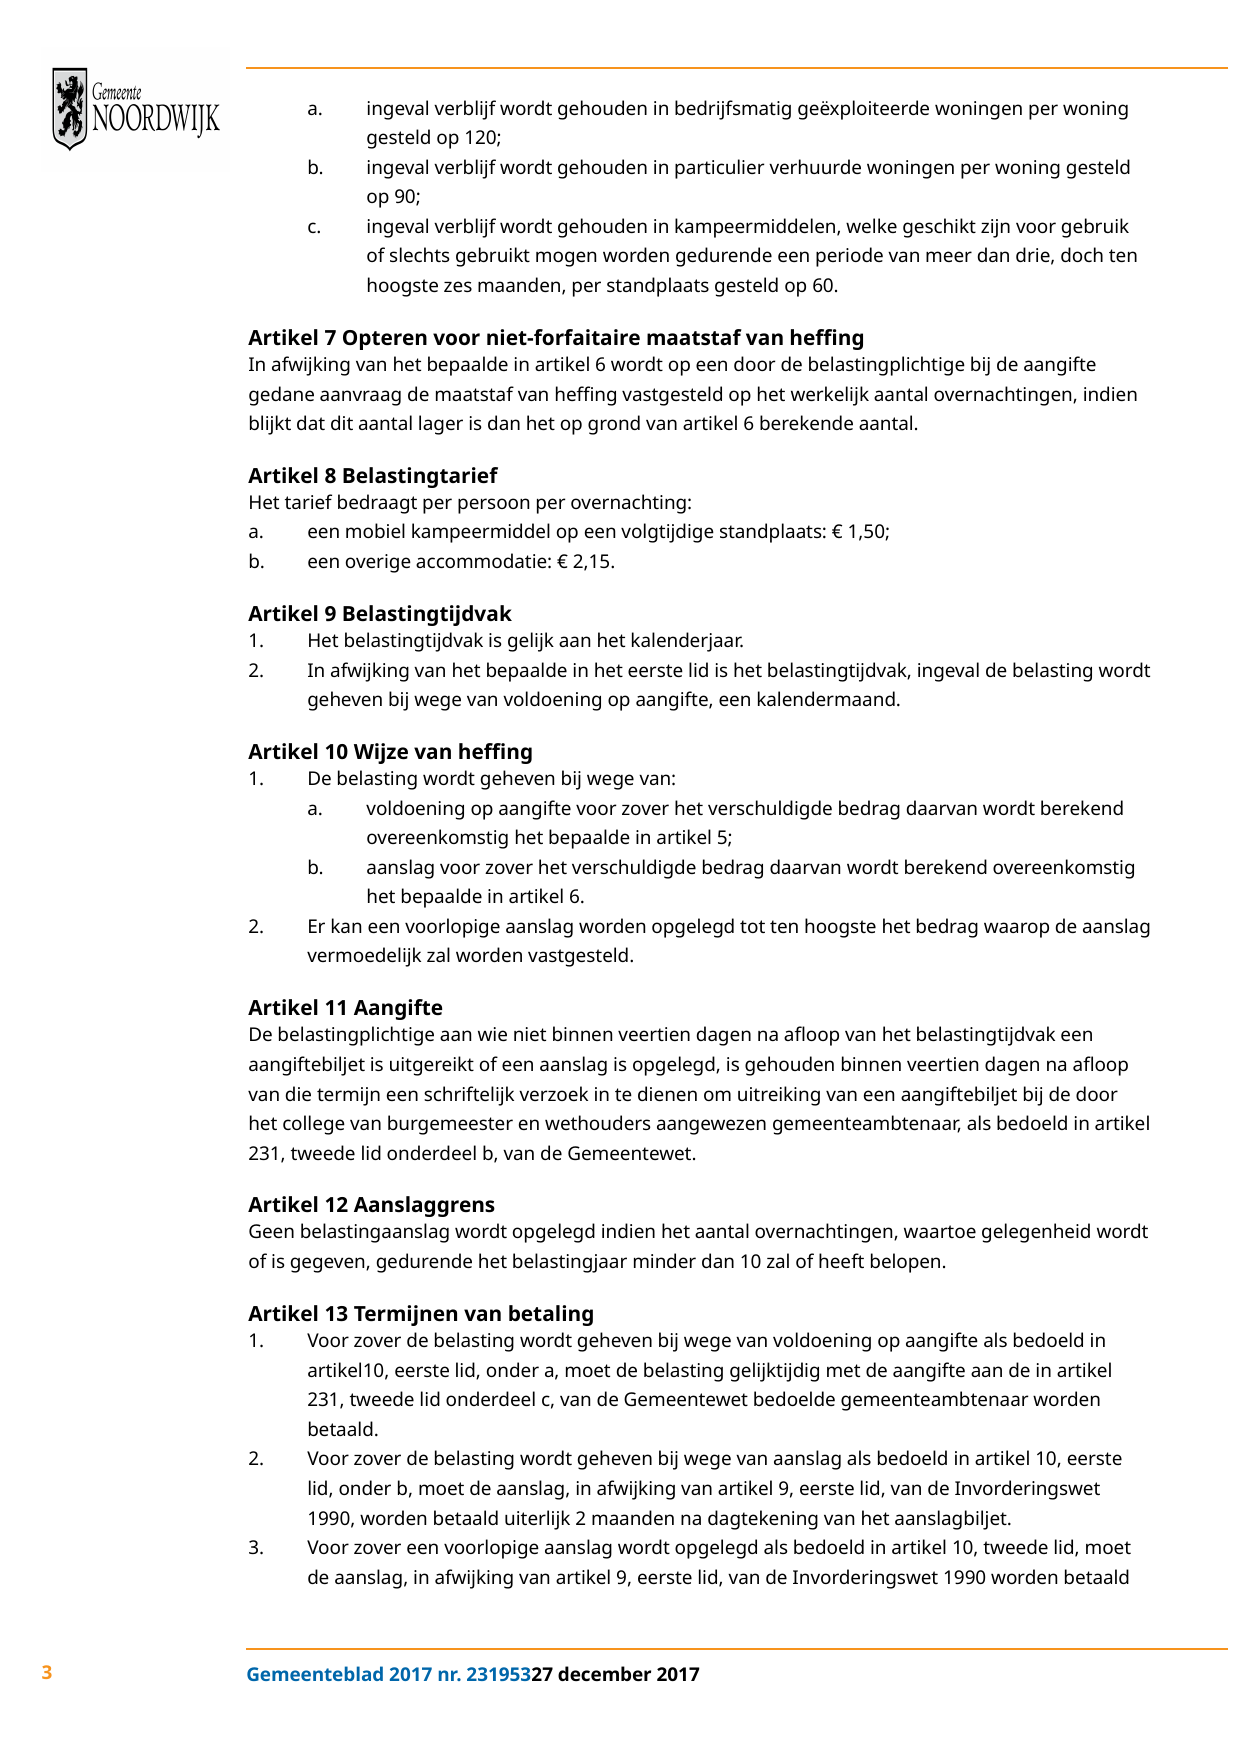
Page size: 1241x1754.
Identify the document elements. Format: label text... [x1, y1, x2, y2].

text Artikel 10 Wijze van heffing [248, 737, 1152, 765]
text Artikel 9 Belastingtijdvak [248, 599, 1152, 627]
list Voor zover de belasting wordt geheven bij wege van aanslag als bedoeld in artikel 10, eerste lid, onder b, moet de aanslag, in afwijking van artikel 9, eerste lid, van de Invorderingswet 1990, worden betaald uiterlijk 2 maanden na dagtekening van het aanslagbiljet. [248, 1446, 1152, 1530]
list Voor zover de belasting wordt geheven bij wege van voldoening op aangifte als bedoeld in artikel10, eerste lid, onder a, moet de belasting gelijktijdig met de aangifte aan de in artikel 231, tweede lid onderdeel c, van de Gemeentewet bedoelde gemeenteambtenaar worden betaald. [248, 1327, 1152, 1442]
list een overige accommodatie: € 2,15. [248, 548, 1152, 574]
list ingeval verblijf wordt gehouden in kampeermiddelen, welke geschikt zijn voor gebruik of slechts gebruikt mogen worden gedurende een periode van meer dan drie, doch ten hoogste zes maanden, per standplaats gesteld op 60. [307, 213, 1152, 298]
text Artikel 11 Aangifte [248, 993, 1152, 1022]
list Er kan een voorlopige aanslag worden opgelegd tot ten hoogste het bedrag waarop de aanslag vermoedelijk zal worden vastgesteld. [248, 913, 1152, 968]
list aanslag voor zover het verschuldigde bedrag daarvan wordt berekend overeenkomstig het bepaalde in artikel 6. [307, 854, 1152, 909]
list voldoening op aangifte voor zover het verschuldigde bedrag daarvan wordt berekend overeenkomstig het bepaalde in artikel 5; [307, 795, 1152, 850]
picture [41, 47, 231, 172]
text Artikel 8 Belastingtarief [248, 461, 1152, 489]
list Het belastingtijdvak is gelijk aan het kalenderjaar. [248, 627, 1152, 653]
list Voor zover een voorlopige aanslag wordt opgelegd als bedoeld in artikel 10, tweede lid, moet de aanslag, in afwijking van artikel 9, eerste lid, van de Invorderingswet 1990 worden betaald [248, 1534, 1152, 1589]
text Het tarief bedraagt per persoon per overnachting: [248, 489, 1152, 515]
text Artikel 7 Opteren voor niet-forfaitaire maatstaf van heffing [248, 323, 1152, 351]
list een mobiel kampeermiddel op een volgtijdige standplaats: € 1,50; [248, 519, 1152, 544]
text Artikel 12 Aanslaggrens [248, 1190, 1152, 1219]
text Geen belastingaanslag wordt opgelegd indien het aantal overnachtingen, waartoe gelegenheid wordt of is gegeven, gedurende het belastingjaar minder dan 10 zal of heeft belopen. [248, 1219, 1152, 1274]
list De belasting wordt geheven bij wege van: [248, 765, 1152, 791]
list ingeval verblijf wordt gehouden in bedrijfsmatig geëxploiteerde woningen per woning gesteld op 120; [307, 95, 1152, 150]
list In afwijking van het bepaalde in het eerste lid is het belastingtijdvak, ingeval de belasting wordt geheven bij wege van voldoening op aangifte, een kalendermaand. [248, 657, 1152, 712]
text In afwijking van het bepaalde in artikel 6 wordt op een door de belastingplichtige bij de aangifte gedane aanvraag de maatstaf van heffing vastgesteld op het werkelijk aantal overnachtingen, indien blijkt dat dit aantal lager is dan het op grond van artikel 6 berekende aantal. [248, 351, 1152, 436]
text Artikel 13 Termijnen van betaling [248, 1299, 1152, 1327]
text De belastingplichtige aan wie niet binnen veertien dagen na afloop van het belastingtijdvak een aangiftebiljet is uitgereikt of een aanslag is opgelegd, is gehouden binnen veertien dagen na afloop van die termijn een schriftelijk verzoek in te dienen om uitreiking van een aangiftebiljet bij de door het college van burgemeester en wethouders aangewezen gemeenteambtenaar, als bedoeld in artikel 231, tweede lid onderdeel b, van de Gemeentewet. [248, 1022, 1152, 1166]
list ingeval verblijf wordt gehouden in particulier verhuurde woningen per woning gesteld op 90; [307, 154, 1152, 209]
